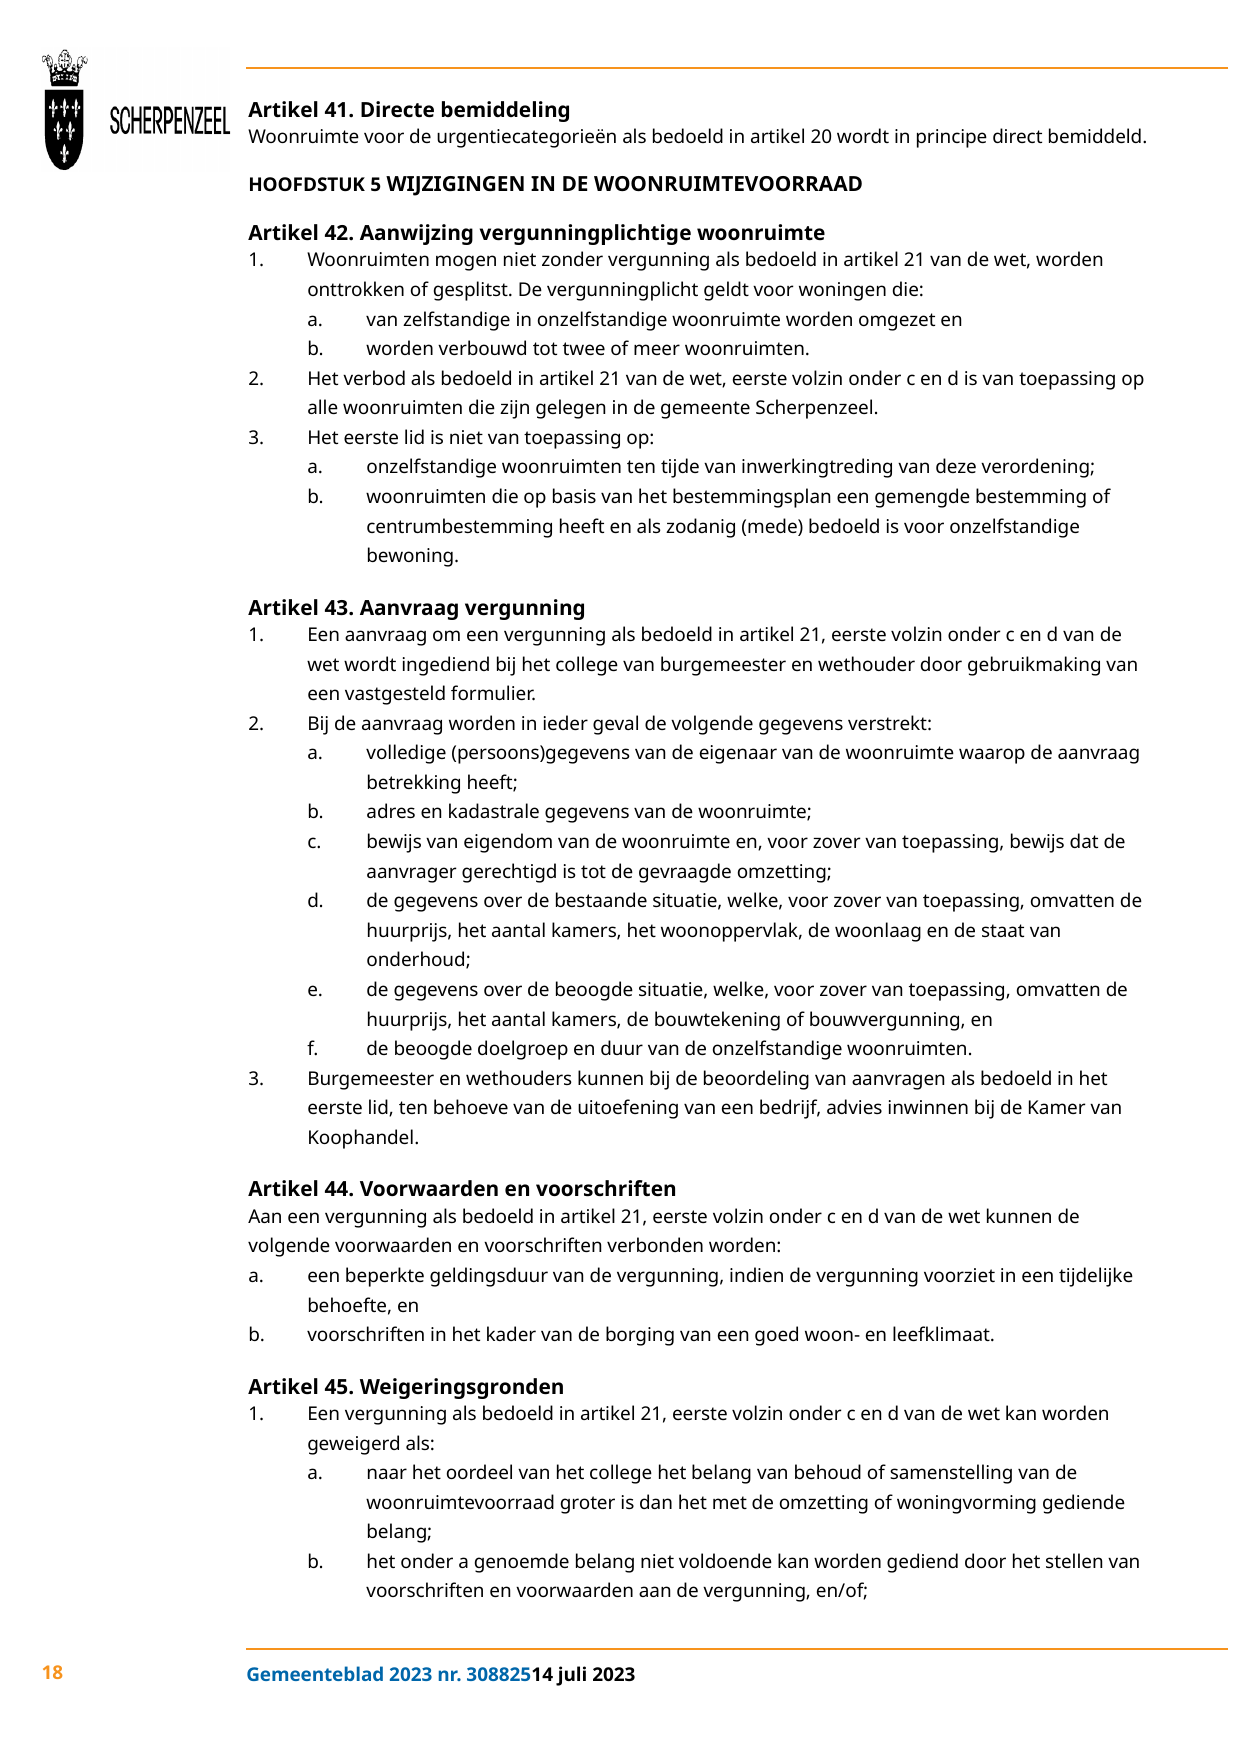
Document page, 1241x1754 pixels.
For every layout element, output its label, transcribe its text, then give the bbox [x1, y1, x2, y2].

text Woonruimte voor de urgentiecategorieën als bedoeld in artikel 20 wordt in principe direct bemiddeld. [248, 123, 1152, 149]
list de beoogde doelgroep en duur van de onzelfstandige woonruimten. [307, 1035, 1152, 1061]
list adres en kadastrale gegevens van de woonruimte; [307, 799, 1152, 824]
list Een aanvraag om een vergunning als bedoeld in artikel 21, eerste volzin onder c en d van de wet wordt ingediend bij het college van burgemeester en wethouder door gebruikmaking van een vastgesteld formulier. [248, 621, 1152, 706]
list Bij de aanvraag worden in ieder geval de volgende gegevens verstrekt: [248, 710, 1152, 736]
list Het verbod als bedoeld in artikel 21 van de wet, eerste volzin onder c en d is van toepassing op alle woonruimten die zijn gelegen in de gemeente Scherpenzeel. [248, 365, 1152, 420]
list onzelfstandige woonruimten ten tijde van inwerkingtreding van deze verordening; [307, 454, 1152, 479]
picture [41, 47, 231, 172]
list woonruimten die op basis van het bestemmingsplan een gemengde bestemming of centrumbestemming heeft en als zodanig (mede) bedoeld is voor onzelfstandige bewoning. [307, 483, 1152, 568]
text Artikel 42. Aanwijzing vergunningplichtige woonruimte [248, 218, 1152, 247]
list worden verbouwd tot twee of meer woonruimten. [307, 335, 1152, 361]
list het onder a genoemde belang niet voldoende kan worden gediend door het stellen van voorschriften en voorwaarden aan de vergunning, en/of; [307, 1548, 1152, 1603]
list Burgemeester en wethouders kunnen bij de beoordeling van aanvragen als bedoeld in het eerste lid, ten behoeve van de uitoefening van een bedrijf, advies inwinnen bij de Kamer van Koophandel. [248, 1065, 1152, 1150]
list een beperkte geldingsduur van de vergunning, indien de vergunning voorziet in een tijdelijke behoefte, en [248, 1262, 1152, 1317]
list van zelfstandige in onzelfstandige woonruimte worden omgezet en [307, 306, 1152, 331]
text Artikel 44. Voorwaarden en voorschriften [248, 1174, 1152, 1203]
text HOOFDSTUK 5 WIJZIGINGEN IN DE WOONRUIMTEVOORRAAD [248, 169, 1152, 197]
list de gegevens over de beoogde situatie, welke, voor zover van toepassing, omvatten de huurprijs, het aantal kamers, de bouwtekening of bouwvergunning, en [307, 976, 1152, 1032]
list volledige (persoons)gegevens van de eigenaar van de woonruimte waarop de aanvraag betrekking heeft; [307, 739, 1152, 795]
list bewijs van eigendom van de woonruimte en, voor zover van toepassing, bewijs dat de aanvrager gerechtigd is tot de gevraagde omzetting; [307, 828, 1152, 884]
list de gegevens over de bestaande situatie, welke, voor zover van toepassing, omvatten de huurprijs, het aantal kamers, het woonoppervlak, de woonlaag en de staat van onderhoud; [307, 887, 1152, 972]
list naar het oordeel van het college het belang van behoud of samenstelling van de woonruimtevoorraad groter is dan het met de omzetting of woningvorming gediende belang; [307, 1459, 1152, 1544]
text Aan een vergunning als bedoeld in artikel 21, eerste volzin onder c en d van de wet kunnen de volgende voorwaarden en voorschriften verbonden worden: [248, 1203, 1152, 1258]
text Artikel 41. Directe bemiddeling [248, 95, 1152, 123]
list voorschriften in het kader van de borging van een goed woon- en leefklimaat. [248, 1321, 1152, 1347]
list Een vergunning als bedoeld in artikel 21, eerste volzin onder c en d van de wet kan worden geweigerd als: [248, 1400, 1152, 1456]
text Artikel 45. Weigeringsgronden [248, 1372, 1152, 1400]
text Artikel 43. Aanvraag vergunning [248, 593, 1152, 621]
list Woonruimten mogen niet zonder vergunning als bedoeld in artikel 21 van de wet, worden onttrokken of gesplitst. De vergunningplicht geldt voor woningen die: [248, 247, 1152, 302]
list Het eerste lid is niet van toepassing op: [248, 424, 1152, 450]
